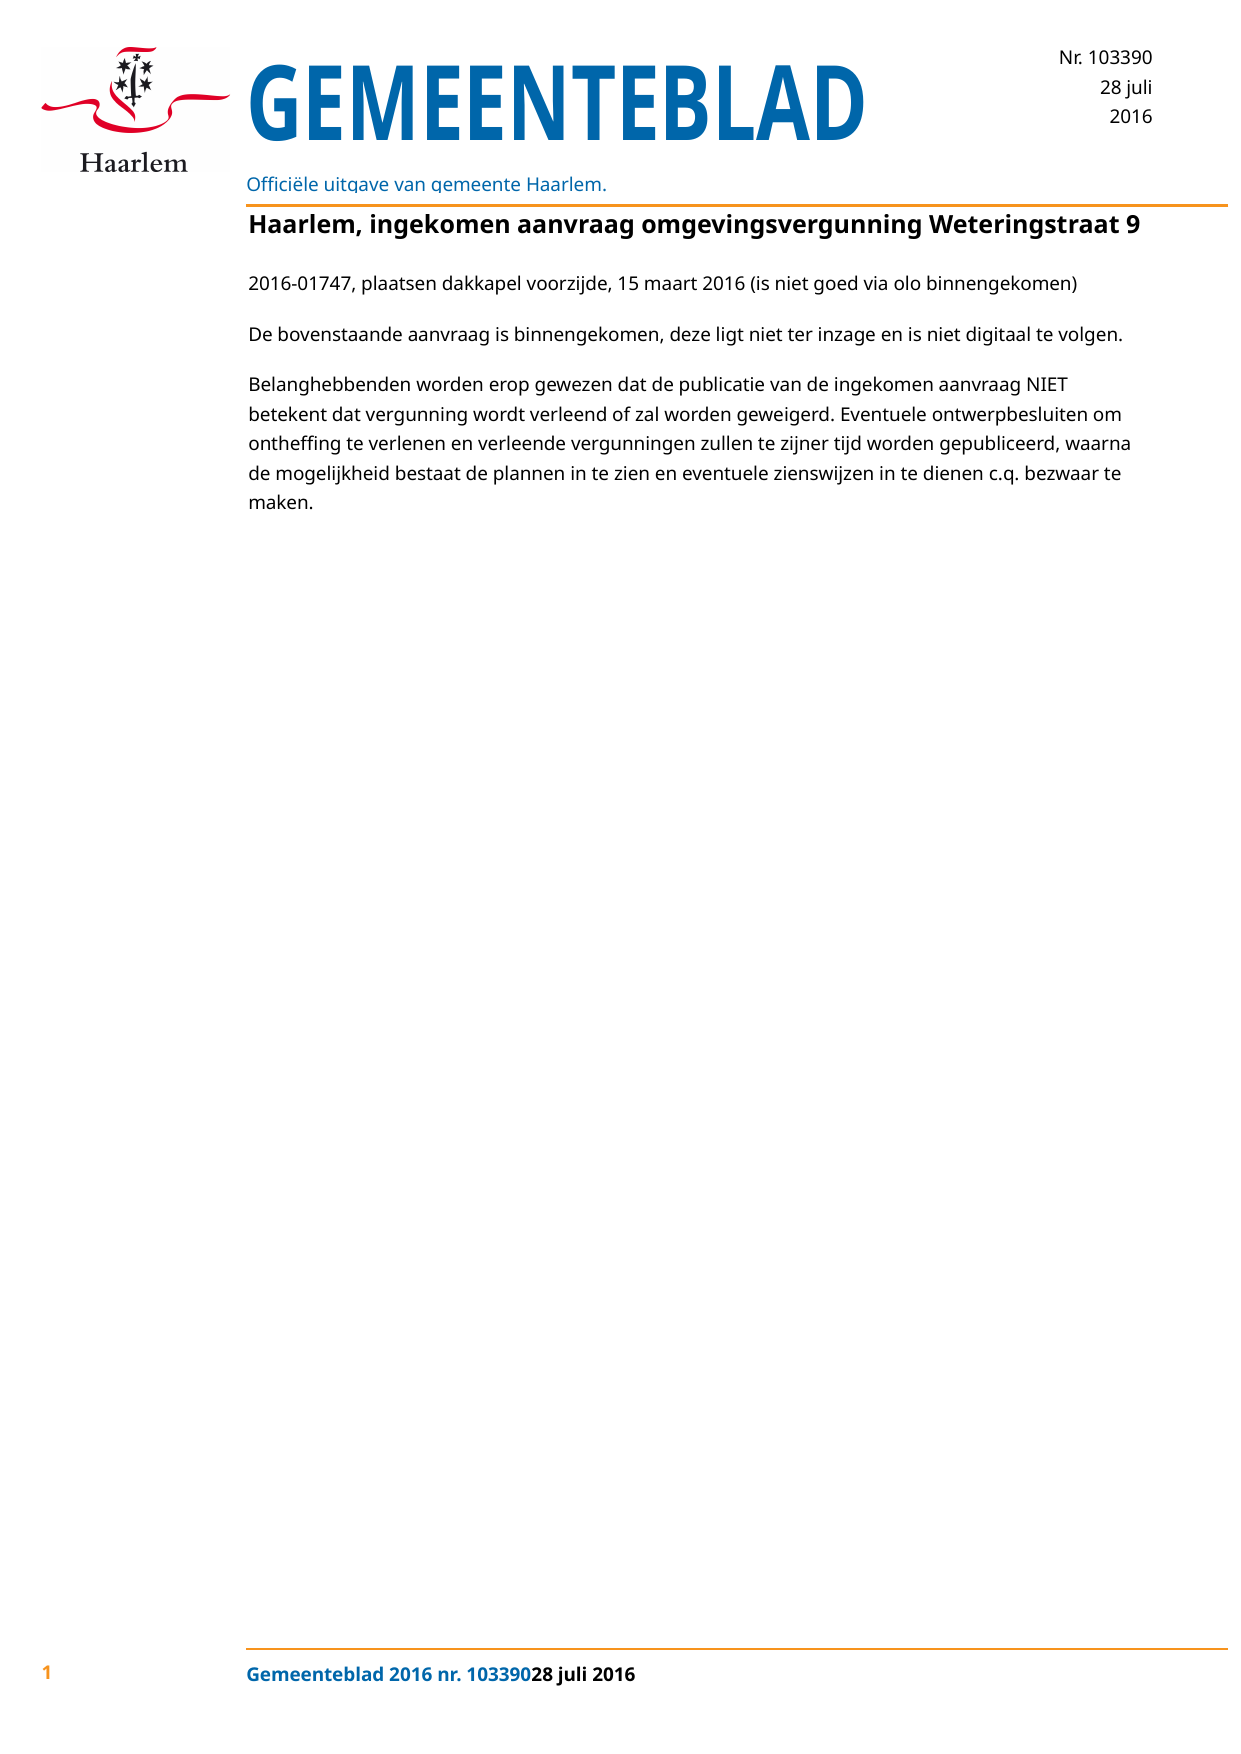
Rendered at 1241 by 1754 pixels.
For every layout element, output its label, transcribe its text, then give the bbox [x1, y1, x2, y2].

text Belanghebbenden worden erop gewezen dat de publicatie van de ingekomen aanvraag NIET betekent dat vergunning wordt verleend of zal worden geweigerd. Eventuele ontwerpbesluiten om ontheffing te verlenen en verleende vergunningen zullen te zijner tijd worden gepubliceerd, waarna de mogelijkheid bestaat de plannen in te zien en eventuele zienswijzen in te dienen c.q. bezwaar te maken. [248, 371, 1152, 515]
picture [41, 47, 231, 172]
text Haarlem, ingekomen aanvraag omgevingsvergunning Weteringstraat 9 [248, 207, 1152, 241]
text 2016-01747, plaatsen dakkapel voorzijde, 15 maart 2016 (is niet goed via olo binnengekomen) [248, 270, 1152, 296]
text De bovenstaande aanvraag is binnengekomen, deze ligt niet ter inzage en is niet digitaal te volgen. [248, 321, 1152, 346]
